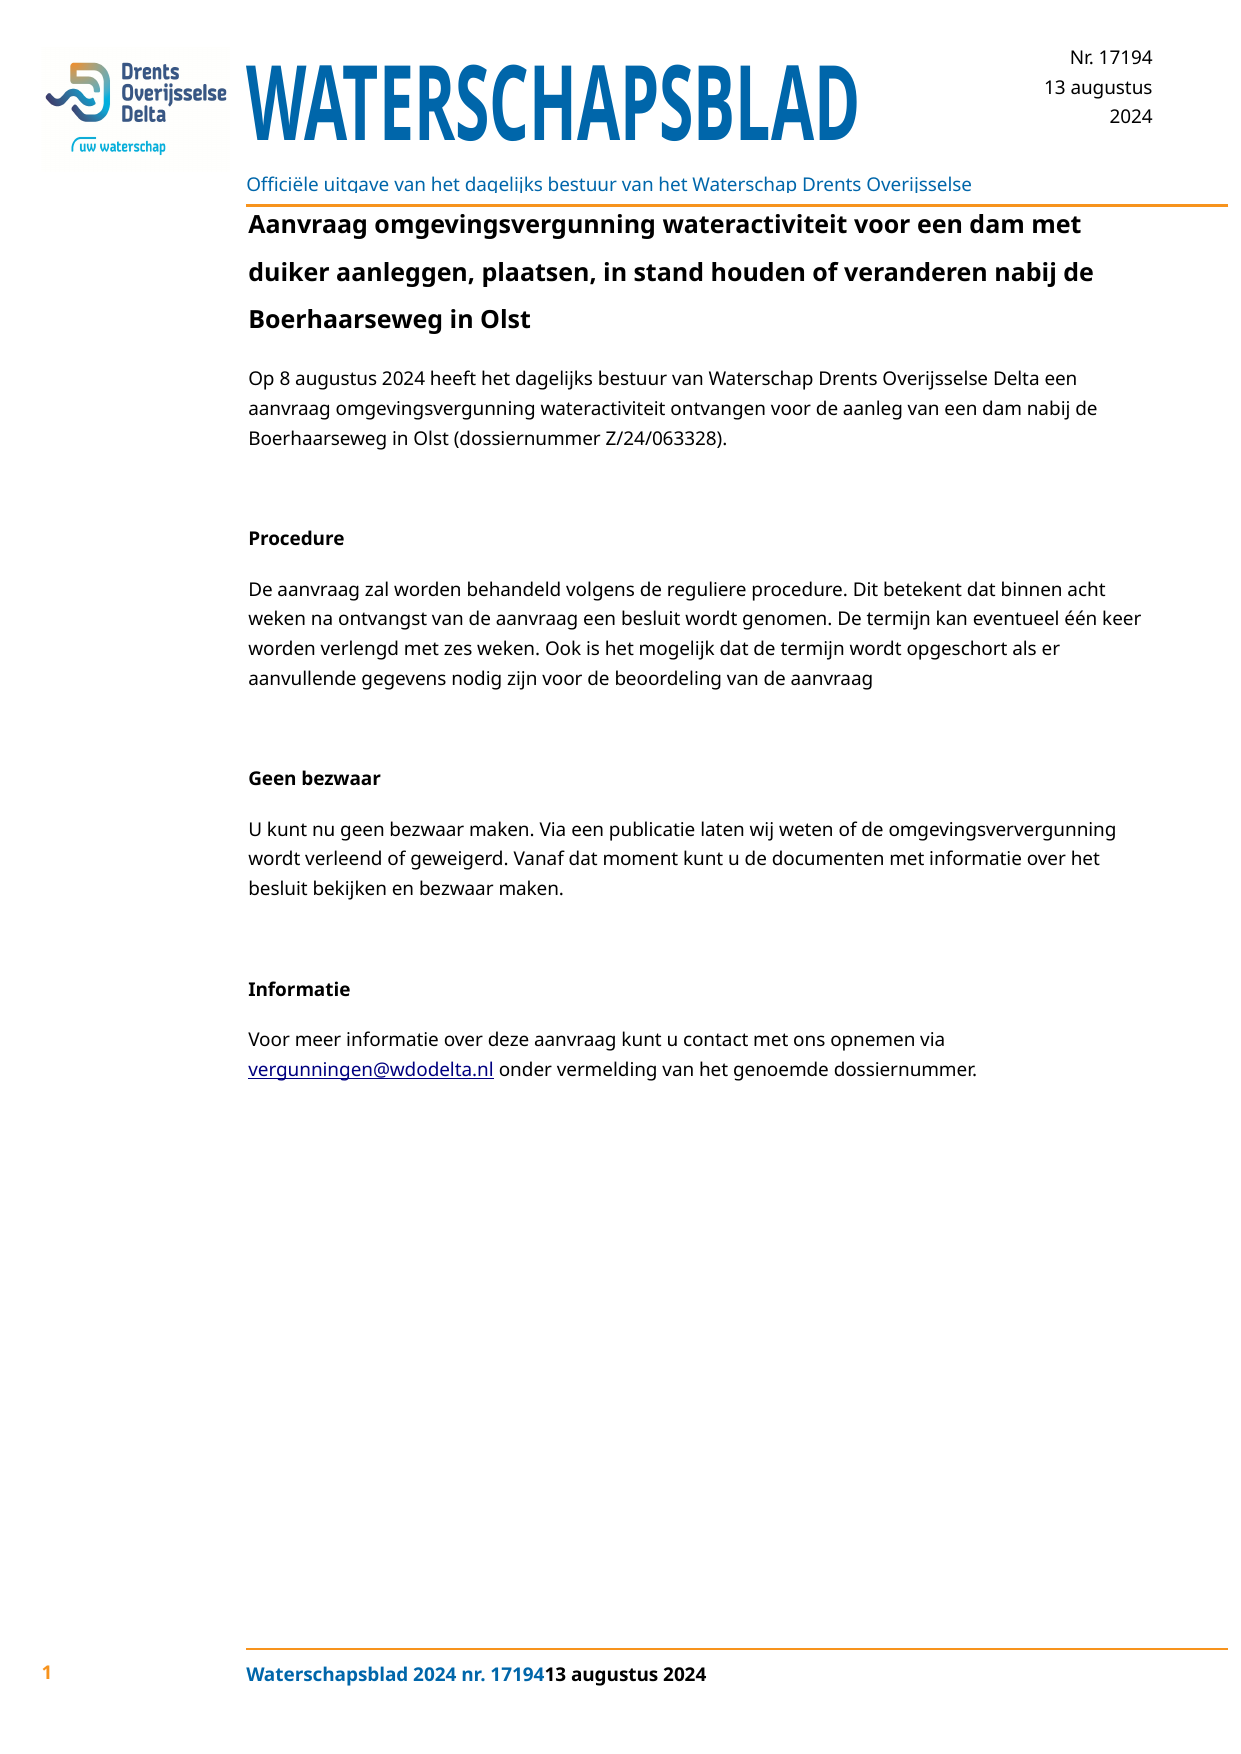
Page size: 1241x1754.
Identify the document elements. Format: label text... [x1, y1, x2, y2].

text Voor meer informatie over deze aanvraag kunt u contact met ons opnemen via vergunningen@wdodelta.nl onder vermelding van het genoemde dossiernummer. [248, 1026, 1152, 1082]
text De aanvraag zal worden behandeld volgens de reguliere procedure. Dit betekent dat binnen acht weken na ontvangst van de aanvraag een besluit wordt genomen. De termijn kan eventueel één keer worden verlengd met zes weken. Ook is het mogelijk dat de termijn wordt opgeschort als er aanvullende gegevens nodig zijn voor de beoordeling van de aanvraag [248, 576, 1152, 690]
text U kunt nu geen bezwaar maken. Via een publicatie laten wij weten of de omgevingsververgunning wordt verleend of geweigerd. Vanaf dat moment kunt u de documenten met informatie over het besluit bekijken en bezwaar maken. [248, 816, 1152, 901]
text Op 8 augustus 2024 heeft het dagelijks bestuur van Waterschap Drents Overijsselse Delta een aanvraag omgevingsvergunning wateractiviteit ontvangen voor de aanleg van een dam nabij de Boerhaarseweg in Olst (dossiernummer Z/24/063328). [248, 366, 1152, 450]
text Aanvraag omgevingsvergunning wateractiviteit voor een dam met duiker aanleggen, plaatsen, in stand houden of veranderen nabij de Boerhaarseweg in Olst [248, 207, 1152, 336]
text Geen bezwaar [248, 766, 1152, 791]
picture [41, 47, 231, 172]
text Procedure [248, 526, 1152, 551]
text Informatie [248, 976, 1152, 1002]
